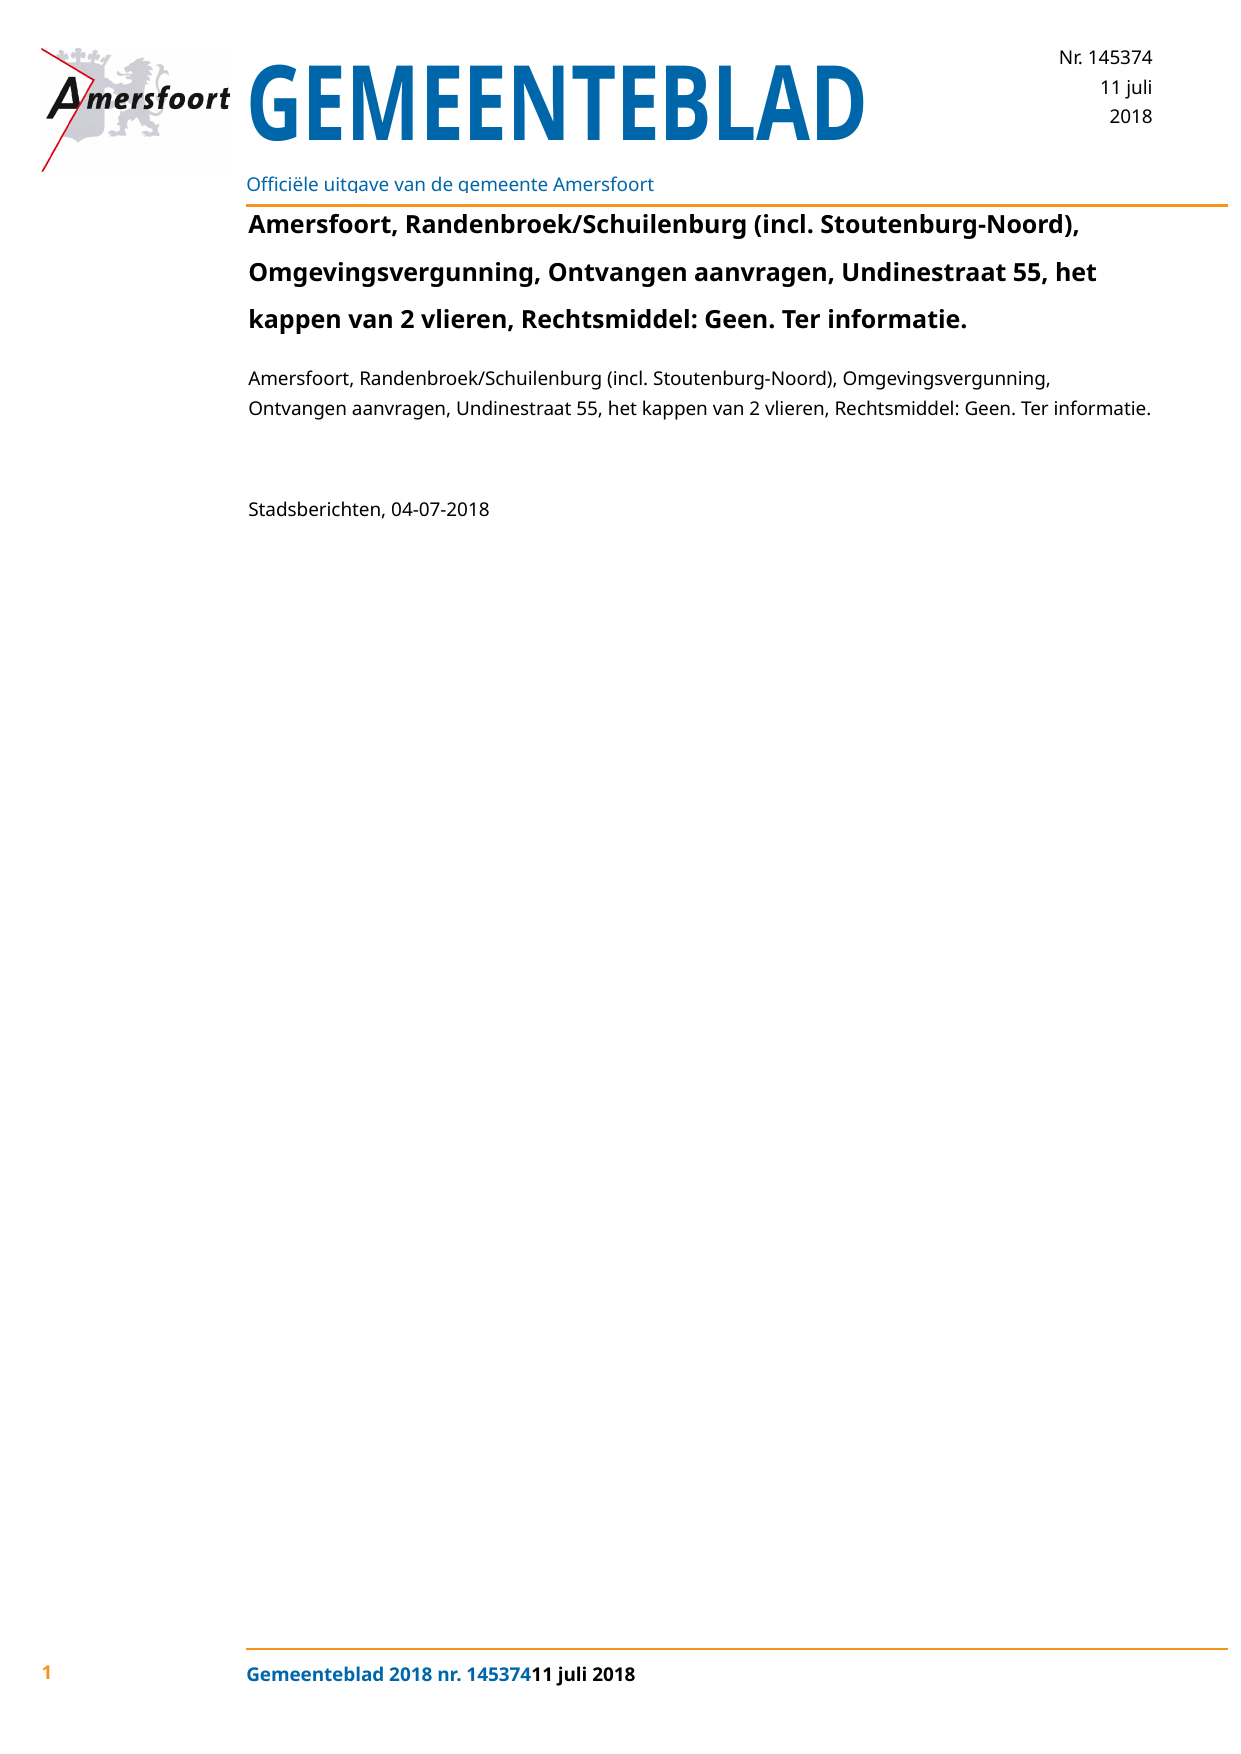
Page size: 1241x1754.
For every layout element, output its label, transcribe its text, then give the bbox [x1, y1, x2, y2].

text Amersfoort, Randenbroek/Schuilenburg (incl. Stoutenburg-Noord), Omgevingsvergunning, Ontvangen aanvragen, Undinestraat 55, het kappen van 2 vlieren, Rechtsmiddel: Geen. Ter informatie. [248, 366, 1152, 421]
text Stadsberichten, 04-07-2018 [248, 496, 1152, 522]
text Amersfoort, Randenbroek/Schuilenburg (incl. Stoutenburg-Noord), Omgevingsvergunning, Ontvangen aanvragen, Undinestraat 55, het kappen van 2 vlieren, Rechtsmiddel: Geen. Ter informatie. [248, 207, 1152, 336]
picture [41, 47, 231, 172]
